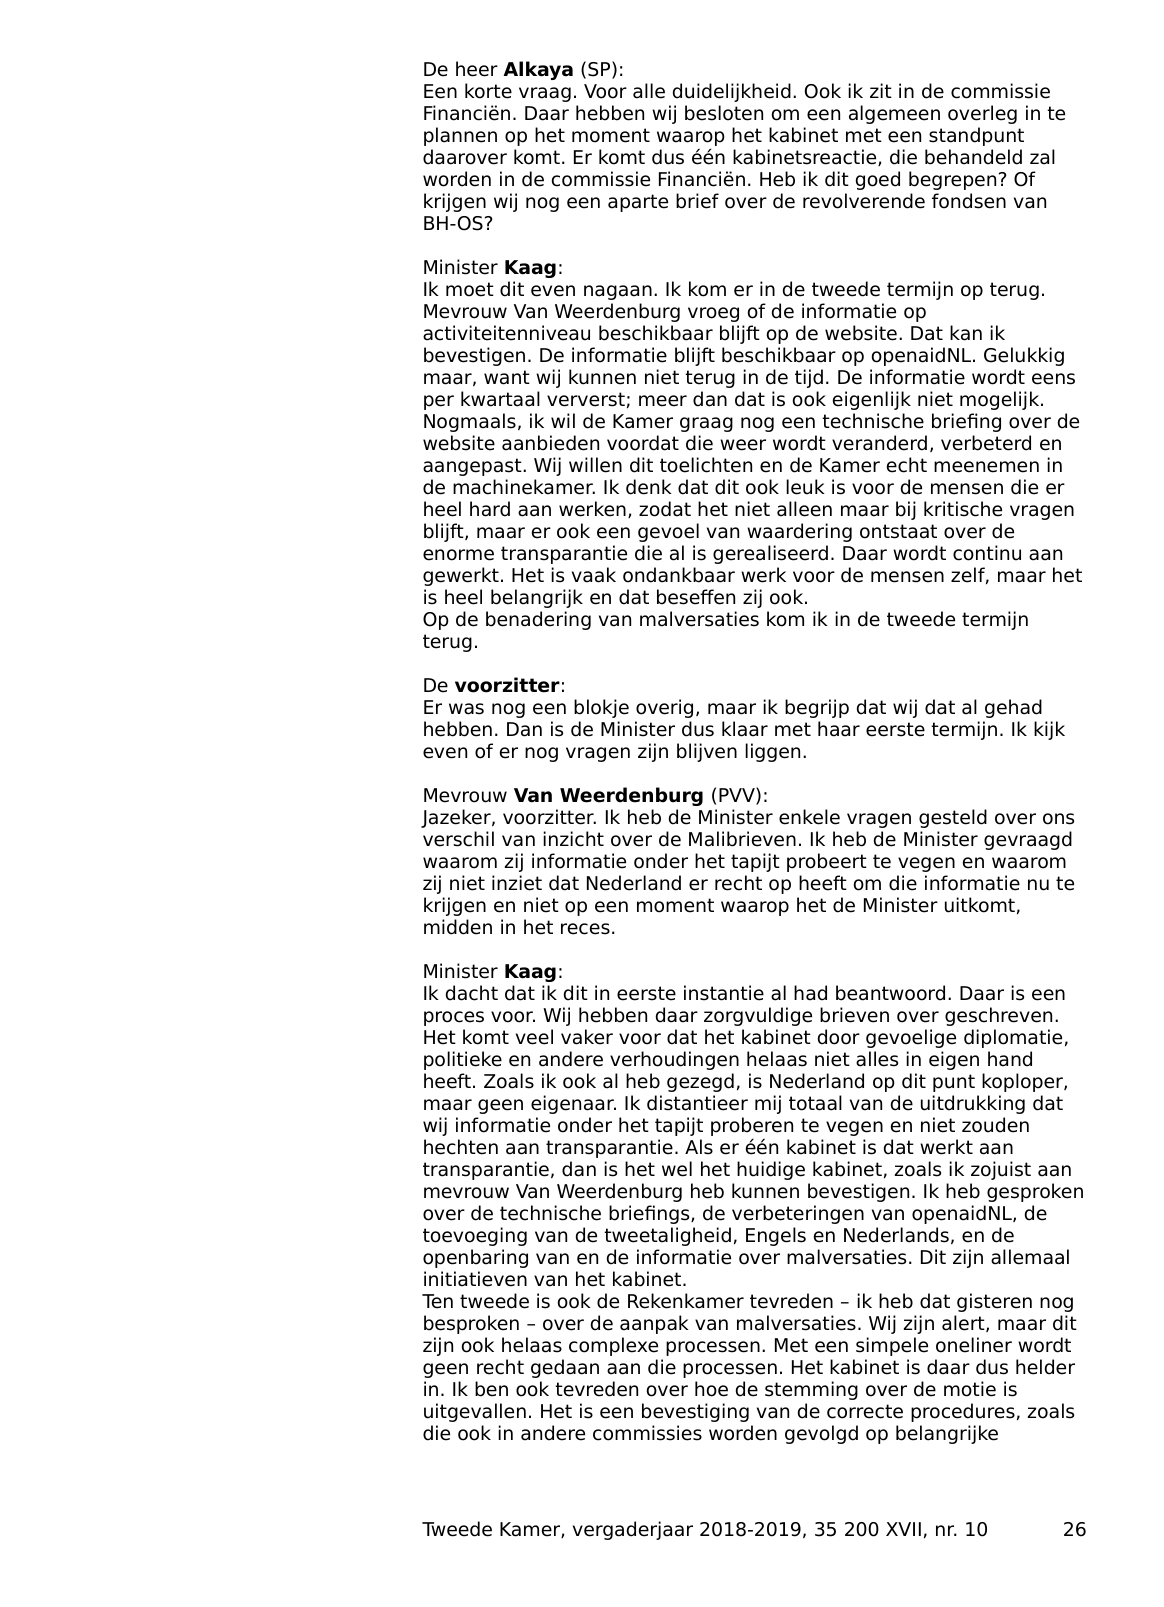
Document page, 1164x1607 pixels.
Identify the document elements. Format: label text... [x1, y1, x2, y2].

text Minister Kaag: [422, 257, 1087, 279]
text Jazeker, voorzitter. Ik heb de Minister enkele vragen gesteld over ons verschil van inzicht over de Malibrieven. Ik heb de Minister gevraagd waarom zij informatie onder het tapijt probeert te vegen en waarom zij niet inziet dat Nederland er recht op heeft om die informatie nu te krijgen en niet op een moment waarop het de Minister uitkomt, midden in het reces. [422, 807, 1087, 939]
text Ik dacht dat ik dit in eerste instantie al had beantwoord. Daar is een proces voor. Wij hebben daar zorgvuldige brieven over geschreven. Het komt veel vaker voor dat het kabinet door gevoelige diplomatie, politieke en andere verhoudingen helaas niet alles in eigen hand heeft. Zoals ik ook al heb gezegd, is Nederland op dit punt koploper, maar geen eigenaar. Ik distantieer mij totaal van de uitdrukking dat wij informatie onder het tapijt proberen te vegen en niet zouden hechten aan transparantie. Als er één kabinet is dat werkt aan transparantie, dan is het wel het huidige kabinet, zoals ik zojuist aan mevrouw Van Weerdenburg heb kunnen bevestigen. Ik heb gesproken over de technische briefings, de verbeteringen van openaidNL, de toevoeging van de tweetaligheid, Engels en Nederlands, en de openbaring van en de informatie over malversaties. Dit zijn allemaal initiatieven van het kabinet. [422, 983, 1087, 1291]
text Een korte vraag. Voor alle duidelijkheid. Ook ik zit in de commissie Financiën. Daar hebben wij besloten om een algemeen overleg in te plannen op het moment waarop het kabinet met een standpunt daarover komt. Er komt dus één kabinetsreactie, die behandeld zal worden in de commissie Financiën. Heb ik dit goed begrepen? Of krijgen wij nog een aparte brief over de revolverende fondsen van BH-OS? [422, 81, 1087, 235]
text Mevrouw Van Weerdenburg vroeg of de informatie op activiteitenniveau beschikbaar blijft op de website. Dat kan ik bevestigen. De informatie blijft beschikbaar op openaidNL. Gelukkig maar, want wij kunnen niet terug in de tijd. De informatie wordt eens per kwartaal ververst; meer dan dat is ook eigenlijk niet mogelijk. [422, 301, 1087, 411]
text Minister Kaag: [422, 961, 1087, 983]
text Nogmaals, ik wil de Kamer graag nog een technische briefing over de website aanbieden voordat die weer wordt veranderd, verbeterd en aangepast. Wij willen dit toelichten en de Kamer echt meenemen in de machinekamer. Ik denk dat dit ook leuk is voor de mensen die er heel hard aan werken, zodat het niet alleen maar bij kritische vragen blijft, maar er ook een gevoel van waardering ontstaat over de enorme transparantie die al is gerealiseerd. Daar wordt continu aan gewerkt. Het is vaak ondankbaar werk voor de mensen zelf, maar het is heel belangrijk en dat beseffen zij ook. [422, 411, 1087, 609]
text Ik moet dit even nagaan. Ik kom er in de tweede termijn op terug. [422, 279, 1087, 301]
text Ten tweede is ook de Rekenkamer tevreden – ik heb dat gisteren nog besproken – over de aanpak van malversaties. Wij zijn alert, maar dit zijn ook helaas complexe processen. Met een simpele oneliner wordt geen recht gedaan aan die processen. Het kabinet is daar dus helder in. Ik ben ook tevreden over hoe de stemming over de motie is uitgevallen. Het is een bevestiging van de correcte procedures, zoals die ook in andere commissies worden gevolgd op belangrijke [422, 1291, 1087, 1444]
text Er was nog een blokje overig, maar ik begrijp dat wij dat al gehad hebben. Dan is de Minister dus klaar met haar eerste termijn. Ik kijk even of er nog vragen zijn blijven liggen. [422, 697, 1087, 763]
text Op de benadering van malversaties kom ik in de tweede termijn terug. [422, 609, 1087, 653]
text De heer Alkaya (SP): [422, 59, 1087, 81]
text De voorzitter: [422, 675, 1087, 697]
text Mevrouw Van Weerdenburg (PVV): [422, 785, 1087, 807]
